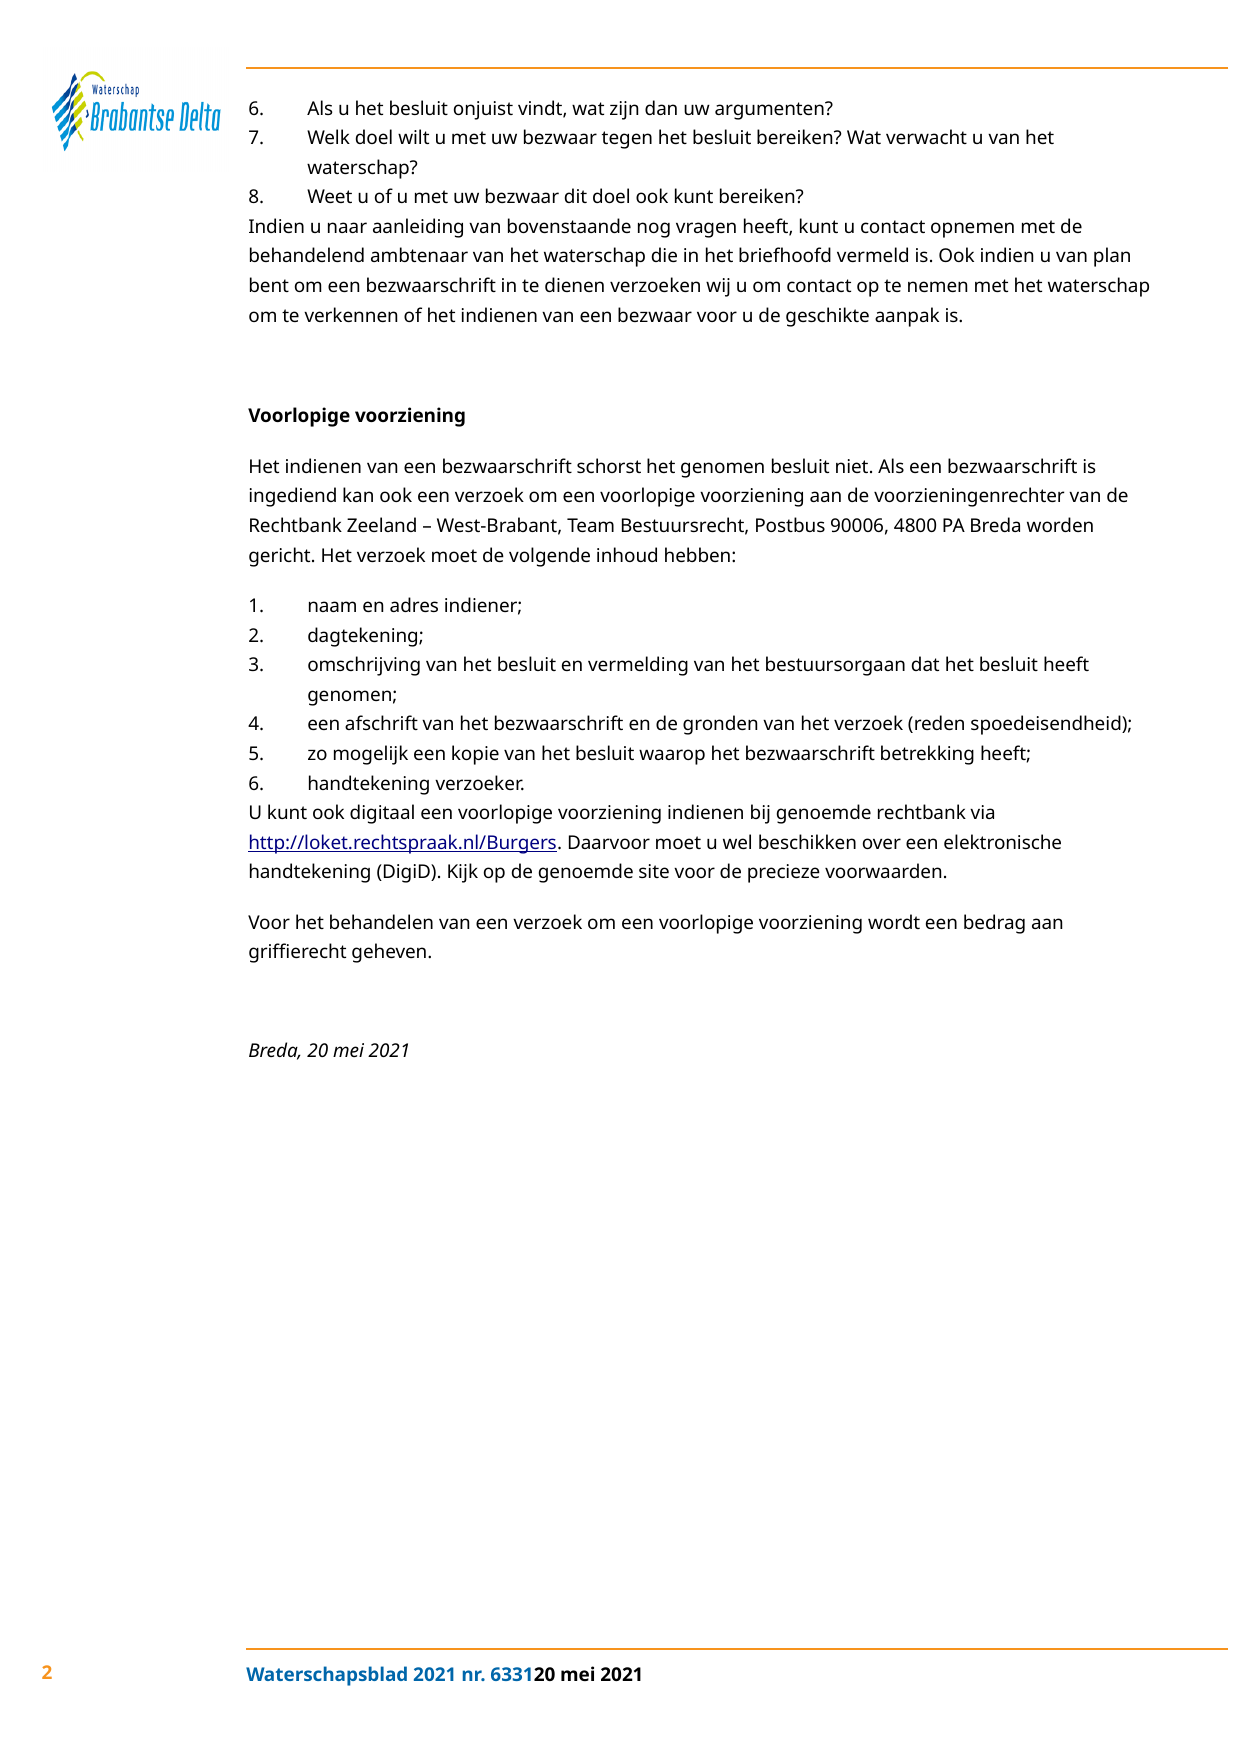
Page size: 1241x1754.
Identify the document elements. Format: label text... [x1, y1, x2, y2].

text Breda, 20 mei 2021 [248, 1037, 1152, 1062]
picture [41, 47, 231, 172]
list dagtekening; [248, 622, 1152, 648]
text U kunt ook digitaal een voorlopige voorziening indienen bij genoemde rechtbank via http://loket.rechtspraak.nl/Burgers. Daarvoor moet u wel beschikken over een elektronische handtekening (DigiD). Kijk op de genoemde site voor de precieze voorwaarden. [248, 799, 1152, 884]
list een afschrift van het bezwaarschrift en de gronden van het verzoek (reden spoedeisendheid); [248, 711, 1152, 736]
text Voor het behandelen van een verzoek om een voorlopige voorziening wordt een bedrag aan griffierecht geheven. [248, 909, 1152, 964]
list handtekening verzoeker. [248, 770, 1152, 796]
text Voorlopige voorziening [248, 403, 1152, 428]
list zo mogelijk een kopie van het besluit waarop het bezwaarschrift betrekking heeft; [248, 740, 1152, 766]
list naam en adres indiener; [248, 592, 1152, 618]
list Als u het besluit onjuist vindt, wat zijn dan uw argumenten? [248, 95, 1152, 121]
list omschrijving van het besluit en vermelding van het bestuursorgaan dat het besluit heeft genomen; [248, 651, 1152, 707]
text Het indienen van een bezwaarschrift schorst het genomen besluit niet. Als een bezwaarschrift is ingediend kan ook een verzoek om een voorlopige voorziening aan de voorzieningenrechter van de Rechtbank Zeeland – West-Brabant, Team Bestuursrecht, Postbus 90006, 4800 PA Breda worden gericht. Het verzoek moet de volgende inhoud hebben: [248, 453, 1152, 568]
list Weet u of u met uw bezwaar dit doel ook kunt bereiken? [248, 183, 1152, 209]
list Welk doel wilt u met uw bezwaar tegen het besluit bereiken? Wat verwacht u van het waterschap? [248, 124, 1152, 180]
text Indien u naar aanleiding van bovenstaande nog vragen heeft, kunt u contact opnemen met de behandelend ambtenaar van het waterschap die in het briefhoofd vermeld is. Ook indien u van plan bent om een bezwaarschrift in te dienen verzoeken wij u om contact op te nemen met het waterschap om te verkennen of het indienen van een bezwaar voor u de geschikte aanpak is. [248, 213, 1152, 328]
